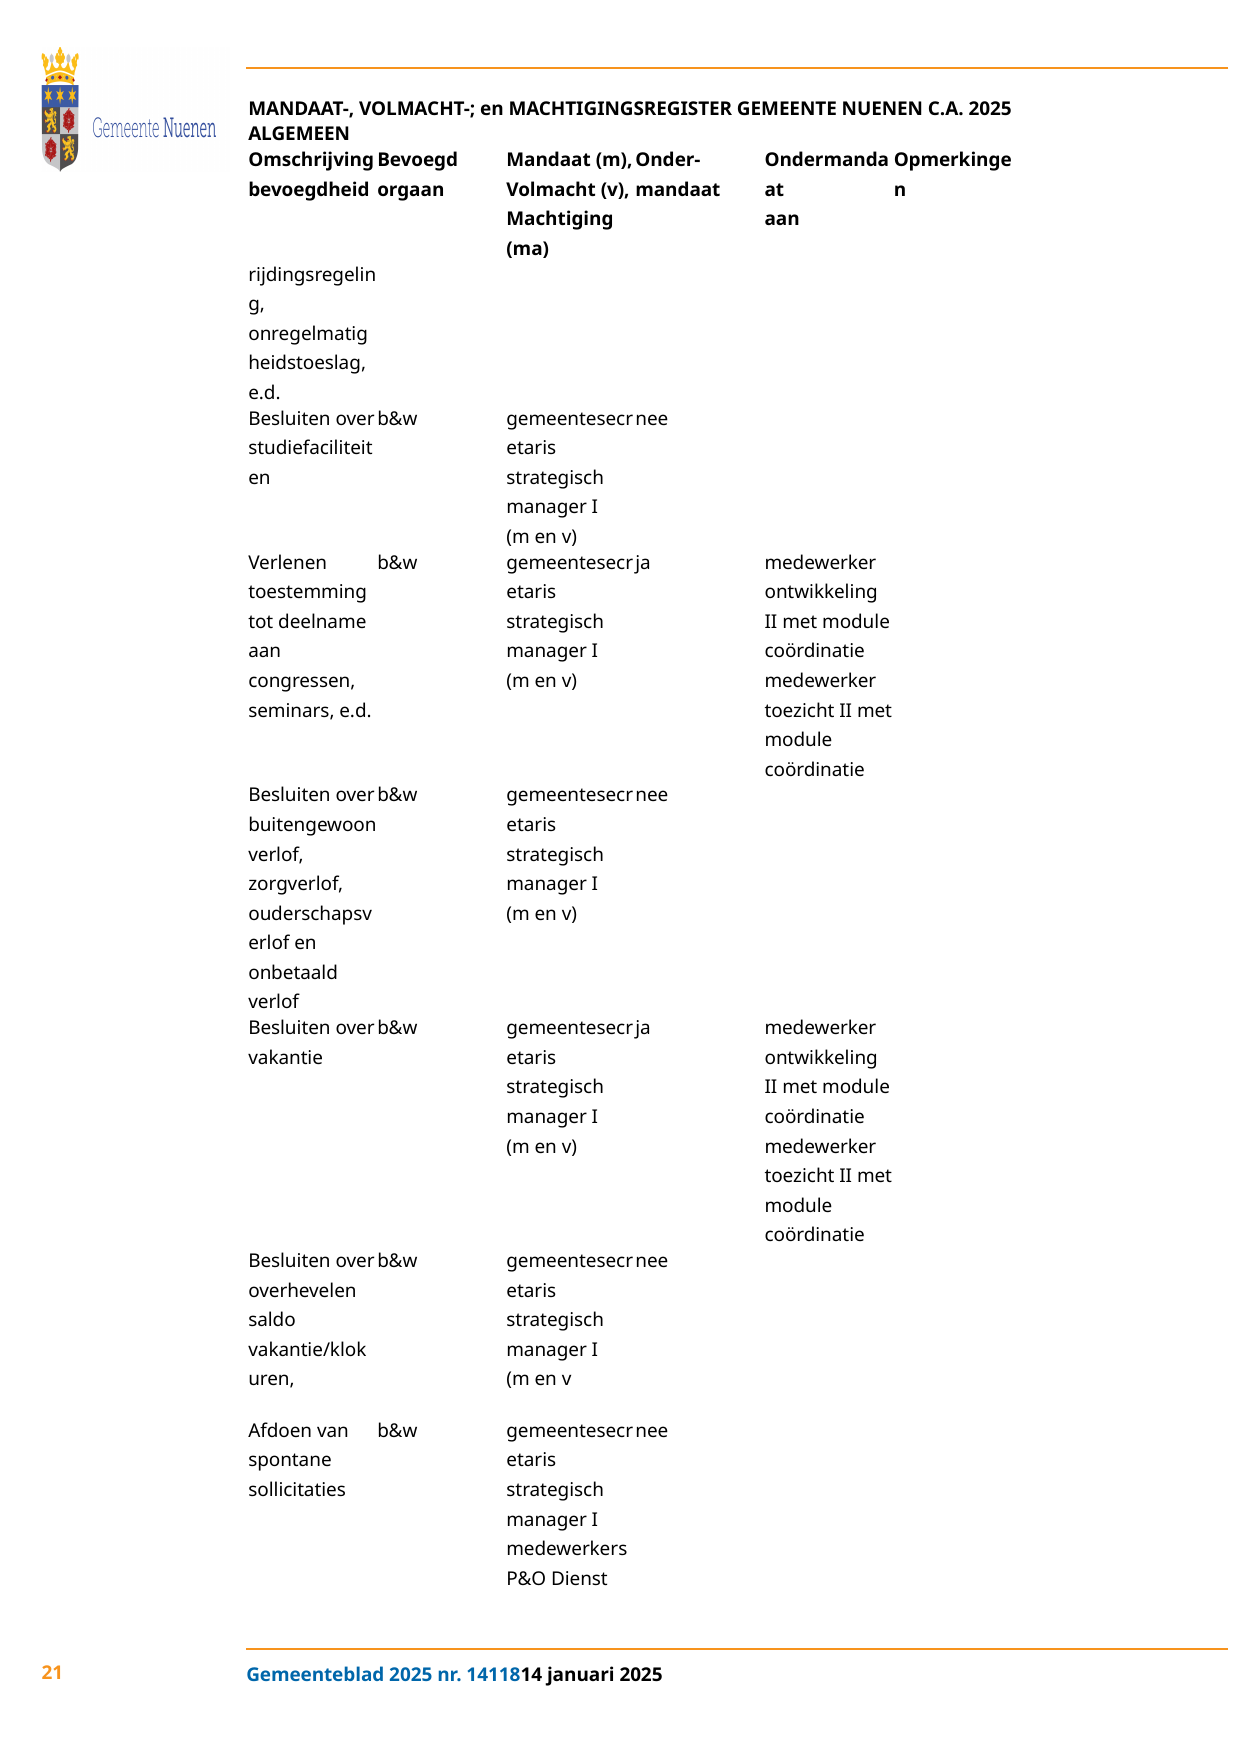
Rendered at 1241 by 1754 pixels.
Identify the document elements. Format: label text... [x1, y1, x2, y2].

table_cell Ondermandaat aan [764, 146, 893, 261]
table_cell [635, 261, 764, 405]
table_cell Opmerkingen [894, 146, 1022, 261]
table_cell [894, 405, 1022, 549]
table_cell gemeentesecretaris strategisch manager I (m en v) [506, 549, 635, 782]
table_cell b&w [377, 1015, 506, 1247]
table_cell Onder-mandaat [635, 146, 764, 261]
table_cell [1023, 261, 1152, 405]
table_cell medewerker ontwikkeling II met module coördinatie medewerker toezicht II met module coördinatie [764, 549, 893, 782]
table_cell Besluiten over overhevelen saldo vakantie/klokuren, [248, 1247, 377, 1391]
table_cell [894, 1247, 1022, 1391]
table_cell [894, 1417, 1022, 1591]
table_cell rijdingsregeling, onregelmatigheidstoeslag, e.d. [248, 261, 377, 405]
table_cell gemeentesecretaris strategisch manager I (m en v [506, 1247, 635, 1391]
table_cell ALGEMEEN [248, 121, 1152, 146]
table_cell [1023, 782, 1152, 1014]
table_cell [1023, 1015, 1152, 1247]
table_cell b&w [377, 782, 506, 1014]
table_cell nee [635, 782, 764, 1014]
table_cell [764, 261, 893, 405]
table_cell Besluiten over vakantie [248, 1015, 377, 1247]
table_cell [1023, 1391, 1152, 1417]
table_cell gemeentesecretaris strategisch manager I medewerkers P&O Dienst [506, 1417, 635, 1591]
table_cell [1023, 1247, 1152, 1391]
table_cell [894, 1391, 1022, 1417]
table_cell [1023, 146, 1152, 261]
table_cell [1023, 1417, 1152, 1591]
table_cell Verlenen toestemming tot deelname aan congressen, seminars, e.d. [248, 549, 377, 782]
table_cell [1023, 549, 1152, 782]
table_cell [248, 1391, 377, 1417]
table_cell [894, 782, 1022, 1014]
table_header MANDAAT-, VOLMACHT-; en MACHTIGINGSREGISTER GEMEENTE NUENEN C.A. 2025 [248, 95, 1152, 121]
table_cell [764, 405, 893, 549]
table_cell Omschrijving bevoegdheid [248, 146, 377, 261]
table_cell medewerker ontwikkeling II met module coördinatie medewerker toezicht II met module coördinatie [764, 1015, 893, 1247]
table_cell gemeentesecretaris strategisch manager I (m en v) [506, 782, 635, 1014]
table_cell [377, 261, 506, 405]
table_cell nee [635, 1417, 764, 1591]
table_cell [894, 549, 1022, 782]
table_cell nee [635, 1247, 764, 1391]
table_cell nee [635, 405, 764, 549]
picture [41, 47, 231, 172]
table_cell ja [635, 549, 764, 782]
table_cell [506, 261, 635, 405]
table_cell [377, 1391, 506, 1417]
table_cell [764, 1417, 893, 1591]
table_cell b&w [377, 549, 506, 782]
table_cell [894, 1015, 1022, 1247]
table_cell [764, 1391, 893, 1417]
table_cell [506, 1391, 635, 1417]
table_cell Bevoegd orgaan [377, 146, 506, 261]
table_cell [764, 1247, 893, 1391]
table_cell Afdoen van spontane sollicitaties [248, 1417, 377, 1591]
table_cell [1023, 405, 1152, 549]
table_cell Besluiten over studiefaciliteiten [248, 405, 377, 549]
table_cell b&w [377, 405, 506, 549]
table_cell gemeentesecretaris strategisch manager I (m en v) [506, 405, 635, 549]
table_cell [635, 1391, 764, 1417]
table_cell b&w [377, 1247, 506, 1391]
table_cell ja [635, 1015, 764, 1247]
table_cell b&w [377, 1417, 506, 1591]
table_cell gemeentesecretaris strategisch manager I (m en v) [506, 1015, 635, 1247]
table_cell Mandaat (m), Volmacht (v), Machtiging (ma) [506, 146, 635, 261]
table_cell [764, 782, 893, 1014]
table_cell Besluiten over buitengewoon verlof, zorgverlof, ouderschapsverlof en onbetaald verlof [248, 782, 377, 1014]
table_cell [894, 261, 1022, 405]
